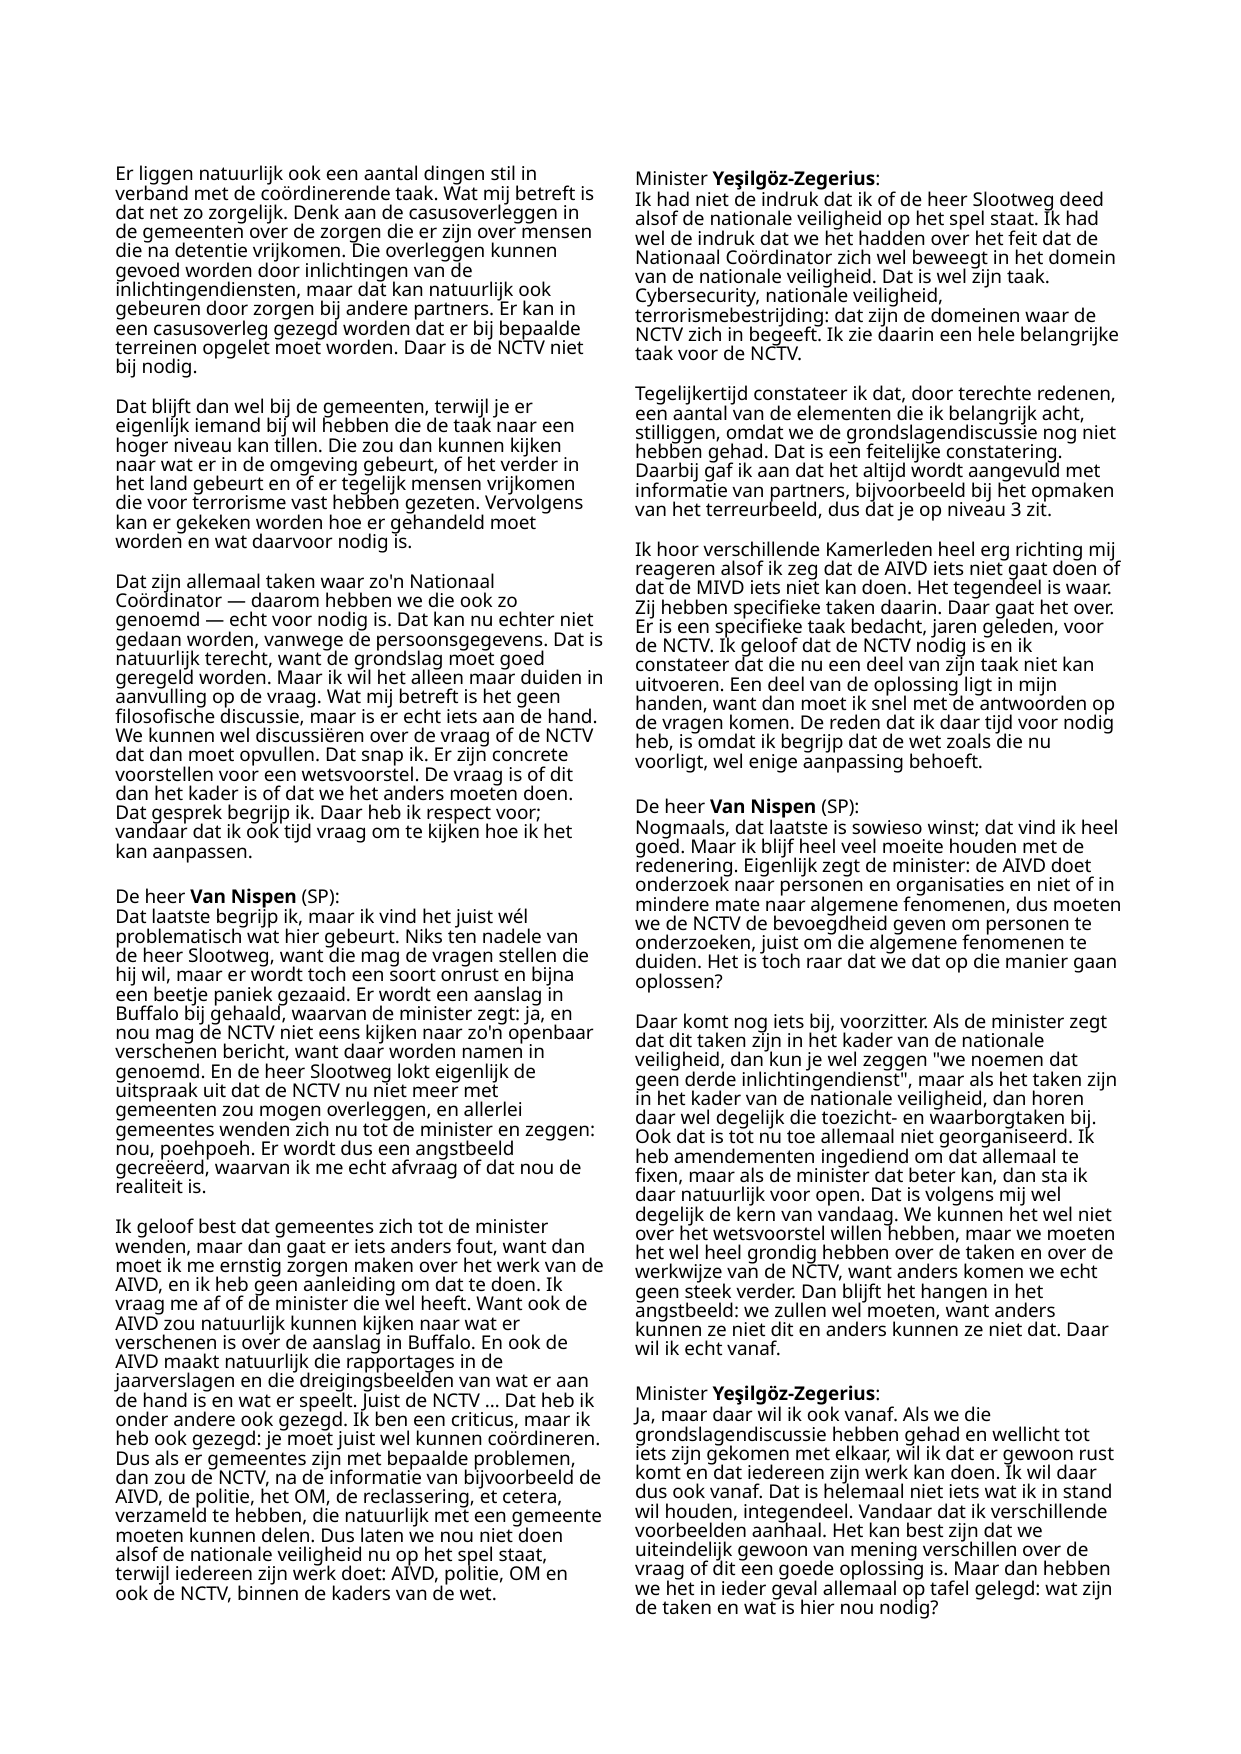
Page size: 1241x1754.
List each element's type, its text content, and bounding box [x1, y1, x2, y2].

text Ja, maar daar wil ik ook vanaf. Als we die grondslagendiscussie hebben gehad en wellicht tot iets zijn gekomen met elkaar, wil ik dat er gewoon rust komt en dat iedereen zijn werk kan doen. Ik wil daar dus ook vanaf. Dat is helemaal niet iets wat ik in stand wil houden, integendeel. Vandaar dat ik verschillende voorbeelden aanhaal. Het kan best zijn dat we uiteindelijk gewoon van mening verschillen over de vraag of dit een goede oplossing is. Maar dan hebben we het in ieder geval allemaal op tafel gelegd: wat zijn de taken en wat is hier nou nodig? [635, 1406, 1125, 1618]
text Dat blijft dan wel bij de gemeenten, terwijl je er eigenlijk iemand bij wil hebben die de taak naar een hoger niveau kan tillen. Die zou dan kunnen kijken naar wat er in de omgeving gebeurt, of het verder in het land gebeurt en of er tegelijk mensen vrijkomen die voor terrorisme vast hebben gezeten. Vervolgens kan er gekeken worden hoe er gehandeld moet worden en wat daarvoor nodig is. [115, 398, 605, 552]
text Daar komt nog iets bij, voorzitter. Als de minister zegt dat dit taken zijn in het kader van de nationale veiligheid, dan kun je wel zeggen "we noemen dat geen derde inlichtingendienst", maar als het taken zijn in het kader van de nationale veiligheid, dan horen daar wel degelijk die toezicht- en waarborgtaken bij. Ook dat is tot nu toe allemaal niet georganiseerd. Ik heb amendementen ingediend om dat allemaal te fixen, maar als de minister dat beter kan, dan sta ik daar natuurlijk voor open. Dat is volgens mij wel degelijk de kern van vandaag. We kunnen het wel niet over het wetsvoorstel willen hebben, maar we moeten het wel heel grondig hebben over de taken en over de werkwijze van de NCTV, want anders komen we echt geen steek verder. Dan blijft het hangen in het angstbeeld: we zullen wel moeten, want anders kunnen ze niet dit en anders kunnen ze niet dat. Daar wil ik echt vanaf. [635, 1013, 1125, 1360]
text Ik geloof best dat gemeentes zich tot de minister wenden, maar dan gaat er iets anders fout, want dan moet ik me ernstig zorgen maken over het werk van de AIVD, en ik heb geen aanleiding om dat te doen. Ik vraag me af of de minister die wel heeft. Want ook de AIVD zou natuurlijk kunnen kijken naar wat er verschenen is over de aanslag in Buffalo. En ook de AIVD maakt natuurlijk die rapportages in de jaarverslagen en die dreigingsbeelden van wat er aan de hand is en wat er speelt. Juist de NCTV … Dat heb ik onder andere ook gezegd. Ik ben een criticus, maar ik heb ook gezegd: je moet juist wel kunnen coördineren. Dus als er gemeentes zijn met bepaalde problemen, dan zou de NCTV, na de informatie van bijvoorbeeld de AIVD, de politie, het OM, de reclassering, et cetera, verzameld te hebben, die natuurlijk met een gemeente moeten kunnen delen. Dus laten we nou niet doen alsof de nationale veiligheid nu op het spel staat, terwijl iedereen zijn werk doet: AIVD, politie, OM en ook de NCTV, binnen de kaders van de wet. [115, 1218, 605, 1604]
text Er liggen natuurlijk ook een aantal dingen stil in verband met de coördinerende taak. Wat mij betreft is dat net zo zorgelijk. Denk aan de casusoverleggen in de gemeenten over de zorgen die er zijn over mensen die na detentie vrijkomen. Die overleggen kunnen gevoed worden door inlichtingen van de inlichtingendiensten, maar dat kan natuurlijk ook gebeuren door zorgen bij andere partners. Er kan in een casusoverleg gezegd worden dat er bij bepaalde terreinen opgelet moet worden. Daar is de NCTV niet bij nodig. [115, 165, 605, 377]
text De heer Van Nispen (SP): [115, 883, 605, 908]
text Minister Yeşilgöz-Zegerius: [635, 1381, 1125, 1406]
text Ik had niet de indruk dat ik of de heer Slootweg deed alsof de nationale veiligheid op het spel staat. Ik had wel de indruk dat we het hadden over het feit dat de Nationaal Coördinator zich wel beweegt in het domein van de nationale veiligheid. Dat is wel zijn taak. Cybersecurity, nationale veiligheid, terrorismebestrijding: dat zijn de domeinen waar de NCTV zich in begeeft. Ik zie daarin een hele belangrijke taak voor de NCTV. [635, 191, 1125, 364]
text Dat laatste begrijp ik, maar ik vind het juist wél problematisch wat hier gebeurt. Niks ten nadele van de heer Slootweg, want die mag de vragen stellen die hij wil, maar er wordt toch een soort onrust en bijna een beetje paniek gezaaid. Er wordt een aanslag in Buffalo bij gehaald, waarvan de minister zegt: ja, en nou mag de NCTV niet eens kijken naar zo'n openbaar verschenen bericht, want daar worden namen in genoemd. En de heer Slootweg lokt eigenlijk de uitspraak uit dat de NCTV nu niet meer met gemeenten zou mogen overleggen, en allerlei gemeentes wenden zich nu tot de minister en zeggen: nou, poehpoeh. Er wordt dus een angstbeeld gecreëerd, waarvan ik me echt afvraag of dat nou de realiteit is. [115, 908, 605, 1198]
text Tegelijkertijd constateer ik dat, door terechte redenen, een aantal van de elementen die ik belangrijk acht, stilliggen, omdat we de grondslagendiscussie nog niet hebben gehad. Dat is een feitelijke constatering. Daarbij gaf ik aan dat het altijd wordt aangevuld met informatie van partners, bijvoorbeeld bij het opmaken van het terreurbeeld, dus dat je op niveau 3 zit. [635, 385, 1125, 520]
text Nogmaals, dat laatste is sowieso winst; dat vind ik heel goed. Maar ik blijf heel veel moeite houden met de redenering. Eigenlijk zegt de minister: de AIVD doet onderzoek naar personen en organisaties en niet of in mindere mate naar algemene fenomenen, dus moeten we de NCTV de bevoegdheid geven om personen te onderzoeken, juist om die algemene fenomenen te duiden. Het is toch raar dat we dat op die manier gaan oplossen? [635, 819, 1125, 992]
text Ik hoor verschillende Kamerleden heel erg richting mij reageren alsof ik zeg dat de AIVD iets niet gaat doen of dat de MIVD iets niet kan doen. Het tegendeel is waar. Zij hebben specifieke taken daarin. Daar gaat het over. Er is een specifieke taak bedacht, jaren geleden, voor de NCTV. Ik geloof dat de NCTV nodig is en ik constateer dat die nu een deel van zijn taak niet kan uitvoeren. Een deel van de oplossing ligt in mijn handen, want dan moet ik snel met de antwoorden op de vragen komen. De reden dat ik daar tijd voor nodig heb, is omdat ik begrijp dat de wet zoals die nu voorligt, wel enige aanpassing behoeft. [635, 541, 1125, 772]
text Dat zijn allemaal taken waar zo'n Nationaal Coördinator — daarom hebben we die ook zo genoemd — echt voor nodig is. Dat kan nu echter niet gedaan worden, vanwege de persoonsgegevens. Dat is natuurlijk terecht, want de grondslag moet goed geregeld worden. Maar ik wil het alleen maar duiden in aanvulling op de vraag. Wat mij betreft is het geen filosofische discussie, maar is er echt iets aan de hand. We kunnen wel discussiëren over de vraag of de NCTV dat dan moet opvullen. Dat snap ik. Er zijn concrete voorstellen voor een wetsvoorstel. De vraag is of dit dan het kader is of dat we het anders moeten doen. Dat gesprek begrijp ik. Daar heb ik respect voor; vandaar dat ik ook tijd vraag om te kijken hoe ik het kan aanpassen. [115, 573, 605, 862]
text Minister Yeşilgöz-Zegerius: [635, 165, 1125, 191]
text De heer Van Nispen (SP): [635, 793, 1125, 819]
